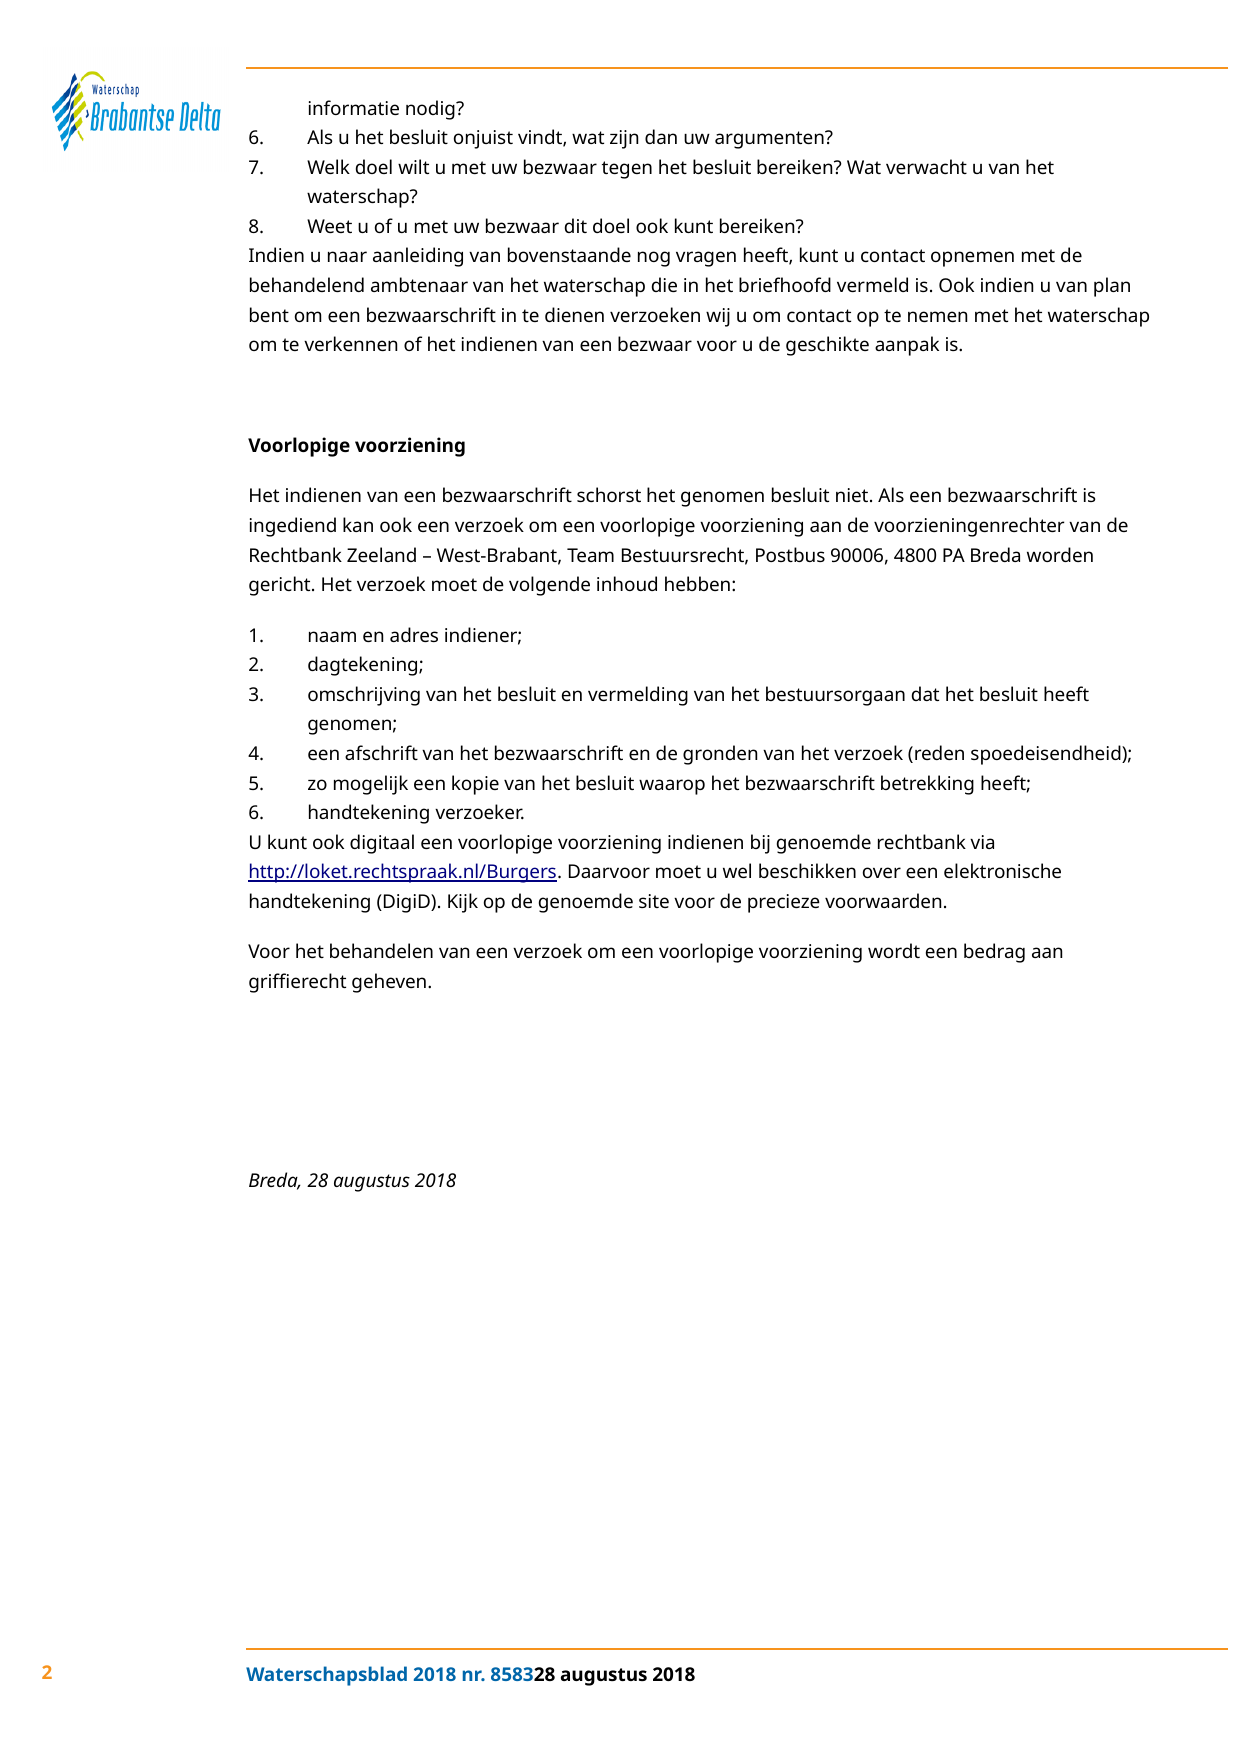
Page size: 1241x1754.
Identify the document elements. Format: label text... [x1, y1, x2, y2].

picture [41, 47, 231, 172]
list dagtekening; [248, 651, 1152, 677]
list zo mogelijk een kopie van het besluit waarop het bezwaarschrift betrekking heeft; [248, 770, 1152, 796]
list omschrijving van het besluit en vermelding van het bestuursorgaan dat het besluit heeft genomen; [248, 681, 1152, 736]
list een afschrift van het bezwaarschrift en de gronden van het verzoek (reden spoedeisendheid); [248, 740, 1152, 766]
list informatie nodig? [248, 95, 1152, 121]
text Voorlopige voorziening [248, 432, 1152, 458]
text Indien u naar aanleiding van bovenstaande nog vragen heeft, kunt u contact opnemen met de behandelend ambtenaar van het waterschap die in het briefhoofd vermeld is. Ook indien u van plan bent om een bezwaarschrift in te dienen verzoeken wij u om contact op te nemen met het waterschap om te verkennen of het indienen van een bezwaar voor u de geschikte aanpak is. [248, 243, 1152, 357]
list Als u het besluit onjuist vindt, wat zijn dan uw argumenten? [248, 124, 1152, 150]
text Voor het behandelen van een verzoek om een voorlopige voorziening wordt een bedrag aan griffierecht geheven. [248, 938, 1152, 994]
text U kunt ook digitaal een voorlopige voorziening indienen bij genoemde rechtbank via http://loket.rechtspraak.nl/Burgers. Daarvoor moet u wel beschikken over een elektronische handtekening (DigiD). Kijk op de genoemde site voor de precieze voorwaarden. [248, 829, 1152, 914]
list Welk doel wilt u met uw bezwaar tegen het besluit bereiken? Wat verwacht u van het waterschap? [248, 154, 1152, 209]
list handtekening verzoeker. [248, 799, 1152, 825]
list naam en adres indiener; [248, 622, 1152, 648]
text Het indienen van een bezwaarschrift schorst het genomen besluit niet. Als een bezwaarschrift is ingediend kan ook een verzoek om een voorlopige voorziening aan de voorzieningenrechter van de Rechtbank Zeeland – West-Brabant, Team Bestuursrecht, Postbus 90006, 4800 PA Breda worden gericht. Het verzoek moet de volgende inhoud hebben: [248, 483, 1152, 597]
list Weet u of u met uw bezwaar dit doel ook kunt bereiken? [248, 213, 1152, 239]
text Breda, 28 augustus 2018 [248, 1167, 1152, 1193]
